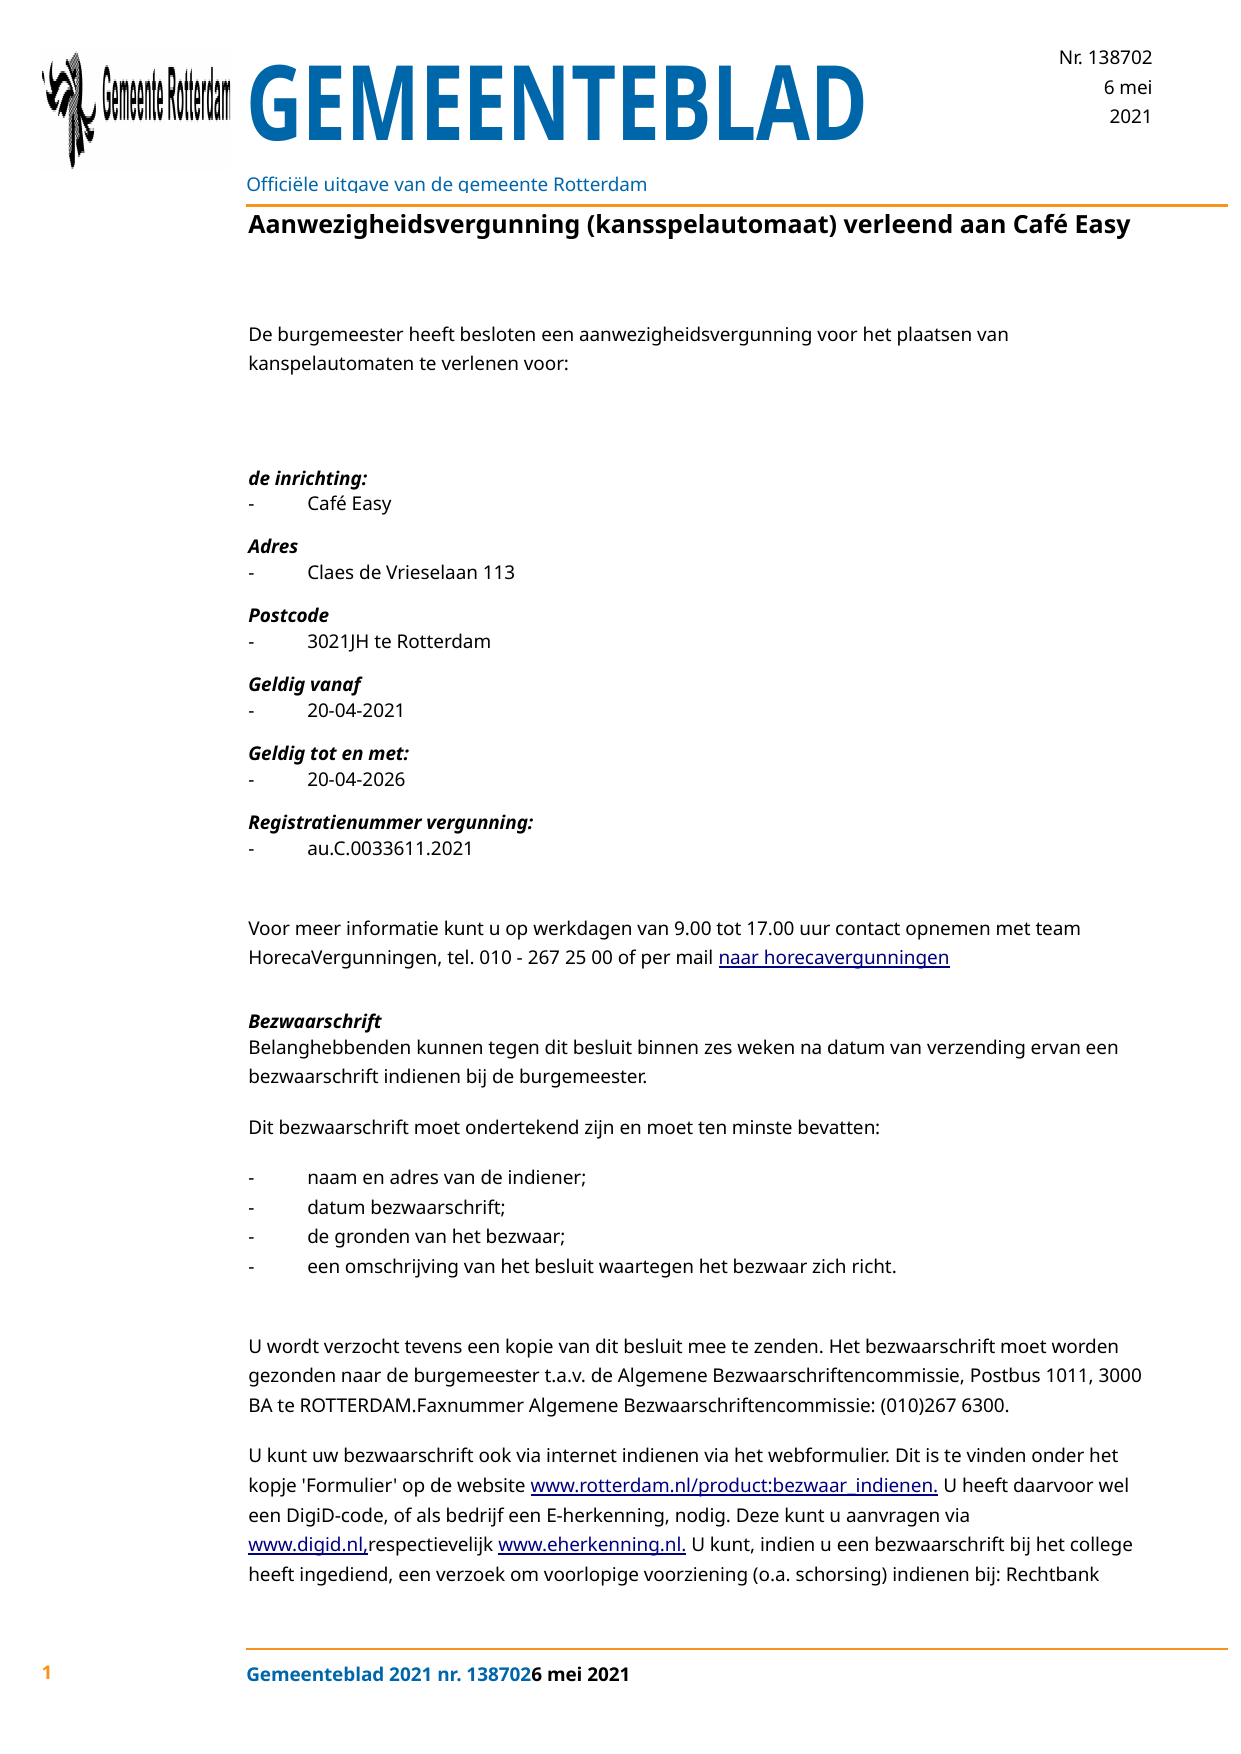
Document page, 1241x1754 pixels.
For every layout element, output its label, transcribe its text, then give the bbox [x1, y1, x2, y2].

list 3021JH te Rotterdam [248, 628, 1152, 654]
text De burgemeester heeft besloten een aanwezigheidsvergunning voor het plaatsen van kanspelautomaten te verlenen voor: [248, 321, 1152, 376]
text de inrichting: [248, 465, 1152, 490]
list Claes de Vrieselaan 113 [248, 559, 1152, 585]
text Belanghebbenden kunnen tegen dit besluit binnen zes weken na datum van verzending ervan een bezwaarschrift indienen bij de burgemeester. [248, 1034, 1152, 1089]
text Postcode [248, 602, 1152, 628]
picture [41, 47, 231, 172]
text Aanwezigheidsvergunning (kansspelautomaat) verleend aan Café Easy [248, 207, 1152, 241]
text U wordt verzocht tevens een kopie van dit besluit mee te zenden. Het bezwaarschrift moet worden gezonden naar de burgemeester t.a.v. de Algemene Bezwaarschriftencommissie, Postbus 1011, 3000 BA te ROTTERDAM.Faxnummer Algemene Bezwaarschriftencommissie: (010)267 6300. [248, 1333, 1152, 1418]
text Voor meer informatie kunt u op werkdagen van 9.00 tot 17.00 uur contact opnemen met team HorecaVergunningen, tel. 010 - 267 25 00 of per mail naar horecavergunningen [248, 915, 1152, 970]
text Geldig vanaf [248, 671, 1152, 697]
text Registratienummer vergunning: [248, 809, 1152, 835]
list Café Easy [248, 490, 1152, 516]
text U kunt uw bezwaarschrift ook via internet indienen via het webformulier. Dit is te vinden onder het kopje 'Formulier' op de website www.rotterdam.nl/product:bezwaar_indienen. U heeft daarvoor wel een DigiD-code, of als bedrijf een E-herkenning, nodig. Deze kunt u aanvragen via www.digid.nl,respectievelijk www.eherkenning.nl. U kunt, indien u een bezwaarschrift bij het college heeft ingediend, een verzoek om voorlopige voorziening (o.a. schorsing) indienen bij: Rechtbank [248, 1443, 1152, 1587]
list 20-04-2026 [248, 766, 1152, 792]
list datum bezwaarschrift; [248, 1194, 1152, 1220]
list een omschrijving van het besluit waartegen het bezwaar zich richt. [248, 1253, 1152, 1279]
list naam en adres van de indiener; [248, 1164, 1152, 1190]
text Dit bezwaarschrift moet ondertekend zijn en moet ten minste bevatten: [248, 1114, 1152, 1140]
list au.C.0033611.2021 [248, 835, 1152, 860]
text Geldig tot en met: [248, 740, 1152, 766]
list de gronden van het bezwaar; [248, 1223, 1152, 1249]
list 20-04-2021 [248, 697, 1152, 723]
text Bezwaarschrift [248, 1008, 1152, 1034]
text Adres [248, 533, 1152, 559]
